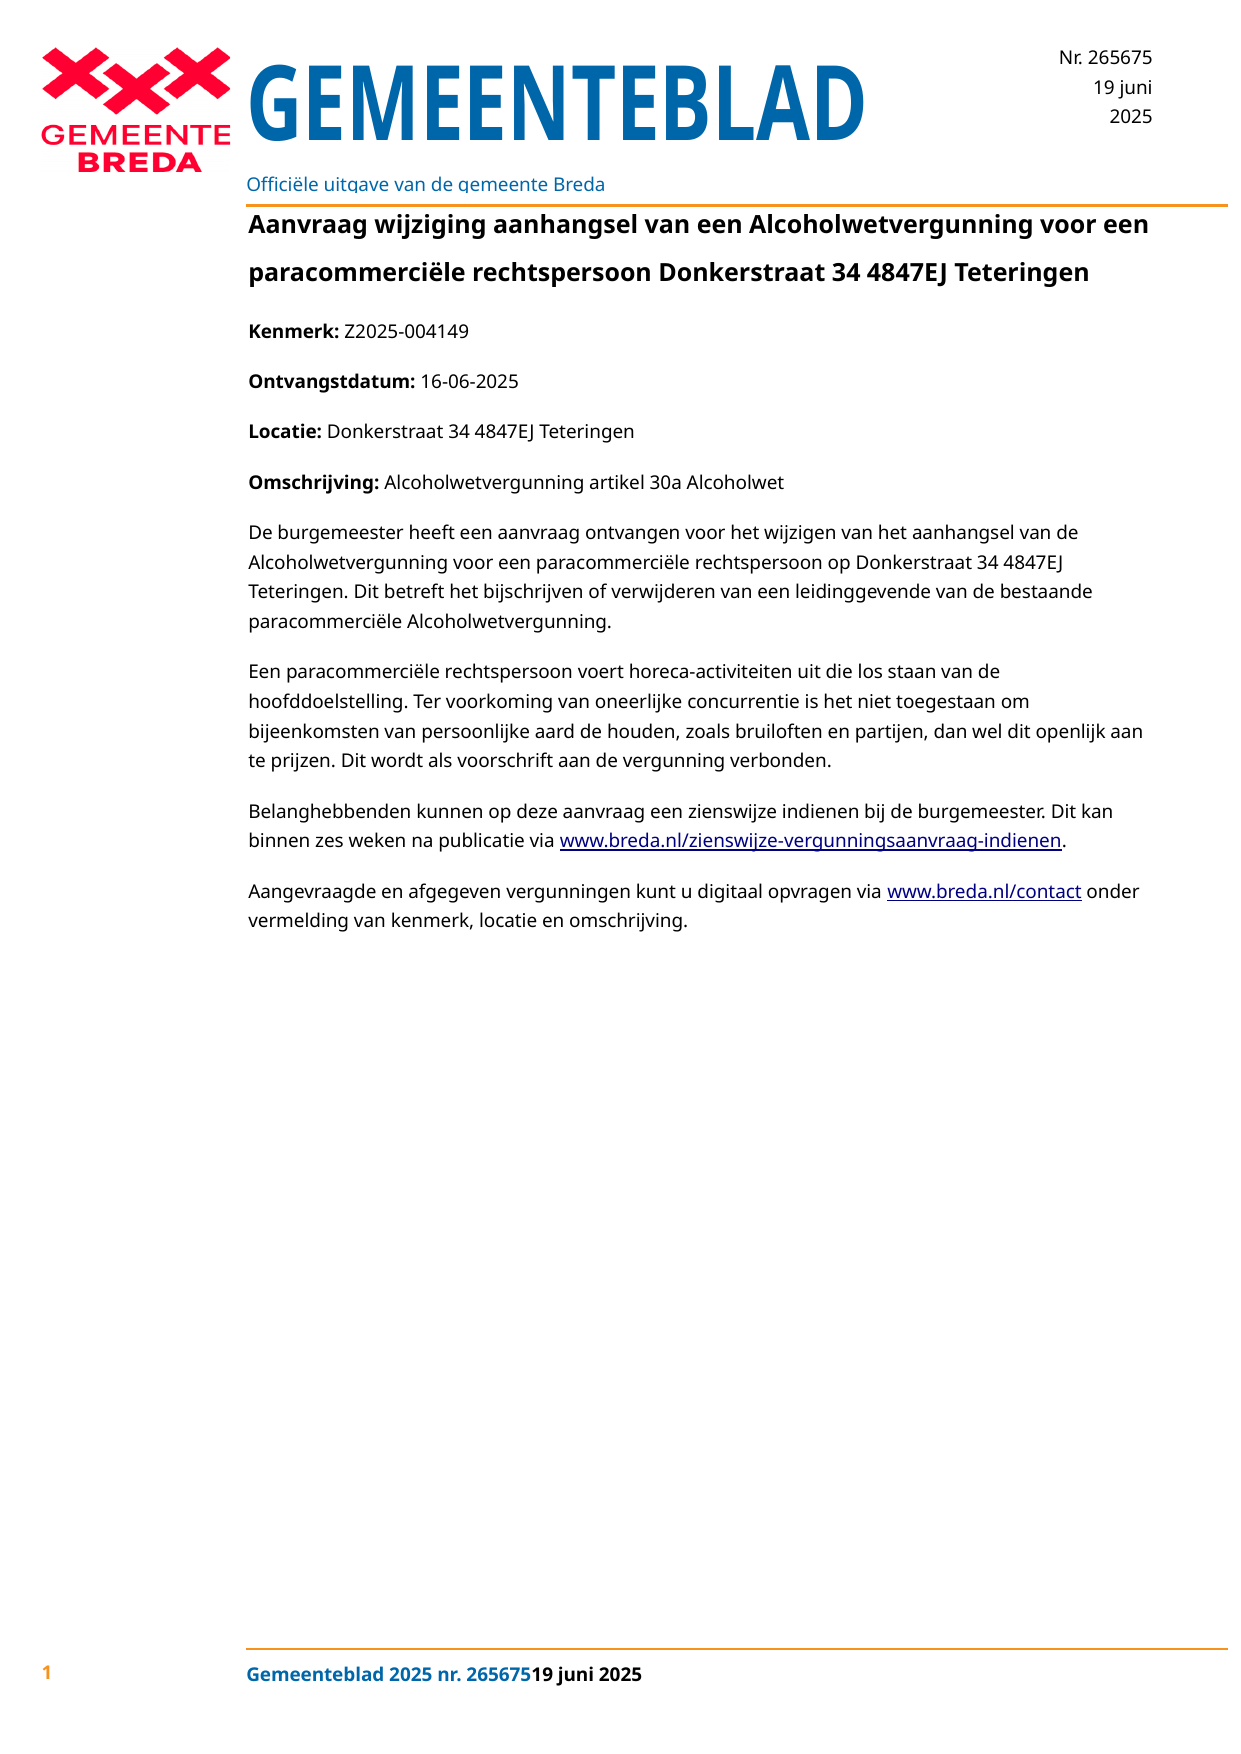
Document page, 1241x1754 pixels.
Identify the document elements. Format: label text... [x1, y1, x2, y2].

text Kenmerk: Z2025-004149 [248, 318, 1152, 344]
text De burgemeester heeft een aanvraag ontvangen voor het wijzigen van het aanhangsel van de Alcoholwetvergunning voor een paracommerciële rechtspersoon op Donkerstraat 34 4847EJ Teteringen. Dit betreft het bijschrijven of verwijderen van een leidinggevende van de bestaande paracommerciële Alcoholwetvergunning. [248, 519, 1152, 634]
picture [41, 47, 231, 172]
text Aanvraag wijziging aanhangsel van een Alcoholwetvergunning voor een paracommerciële rechtspersoon Donkerstraat 34 4847EJ Teteringen [248, 207, 1152, 288]
text Belanghebbenden kunnen op deze aanvraag een zienswijze indienen bij de burgemeester. Dit kan binnen zes weken na publicatie via www.breda.nl/zienswijze-vergunningsaanvraag-indienen. [248, 798, 1152, 853]
text Een paracommerciële rechtspersoon voert horeca-activiteiten uit die los staan van de hoofddoelstelling. Ter voorkoming van oneerlijke concurrentie is het niet toegestaan om bijeenkomsten van persoonlijke aard de houden, zoals bruiloften en partijen, dan wel dit openlijk aan te prijzen. Dit wordt als voorschrift aan de vergunning verbonden. [248, 659, 1152, 773]
text Ontvangstdatum: 16-06-2025 [248, 368, 1152, 394]
text Aangevraagde en afgegeven vergunningen kunt u digitaal opvragen via www.breda.nl/contact onder vermelding van kenmerk, locatie en omschrijving. [248, 878, 1152, 933]
text Locatie: Donkerstraat 34 4847EJ Teteringen [248, 419, 1152, 444]
text Omschrijving: Alcoholwetvergunning artikel 30a Alcoholwet [248, 469, 1152, 495]
